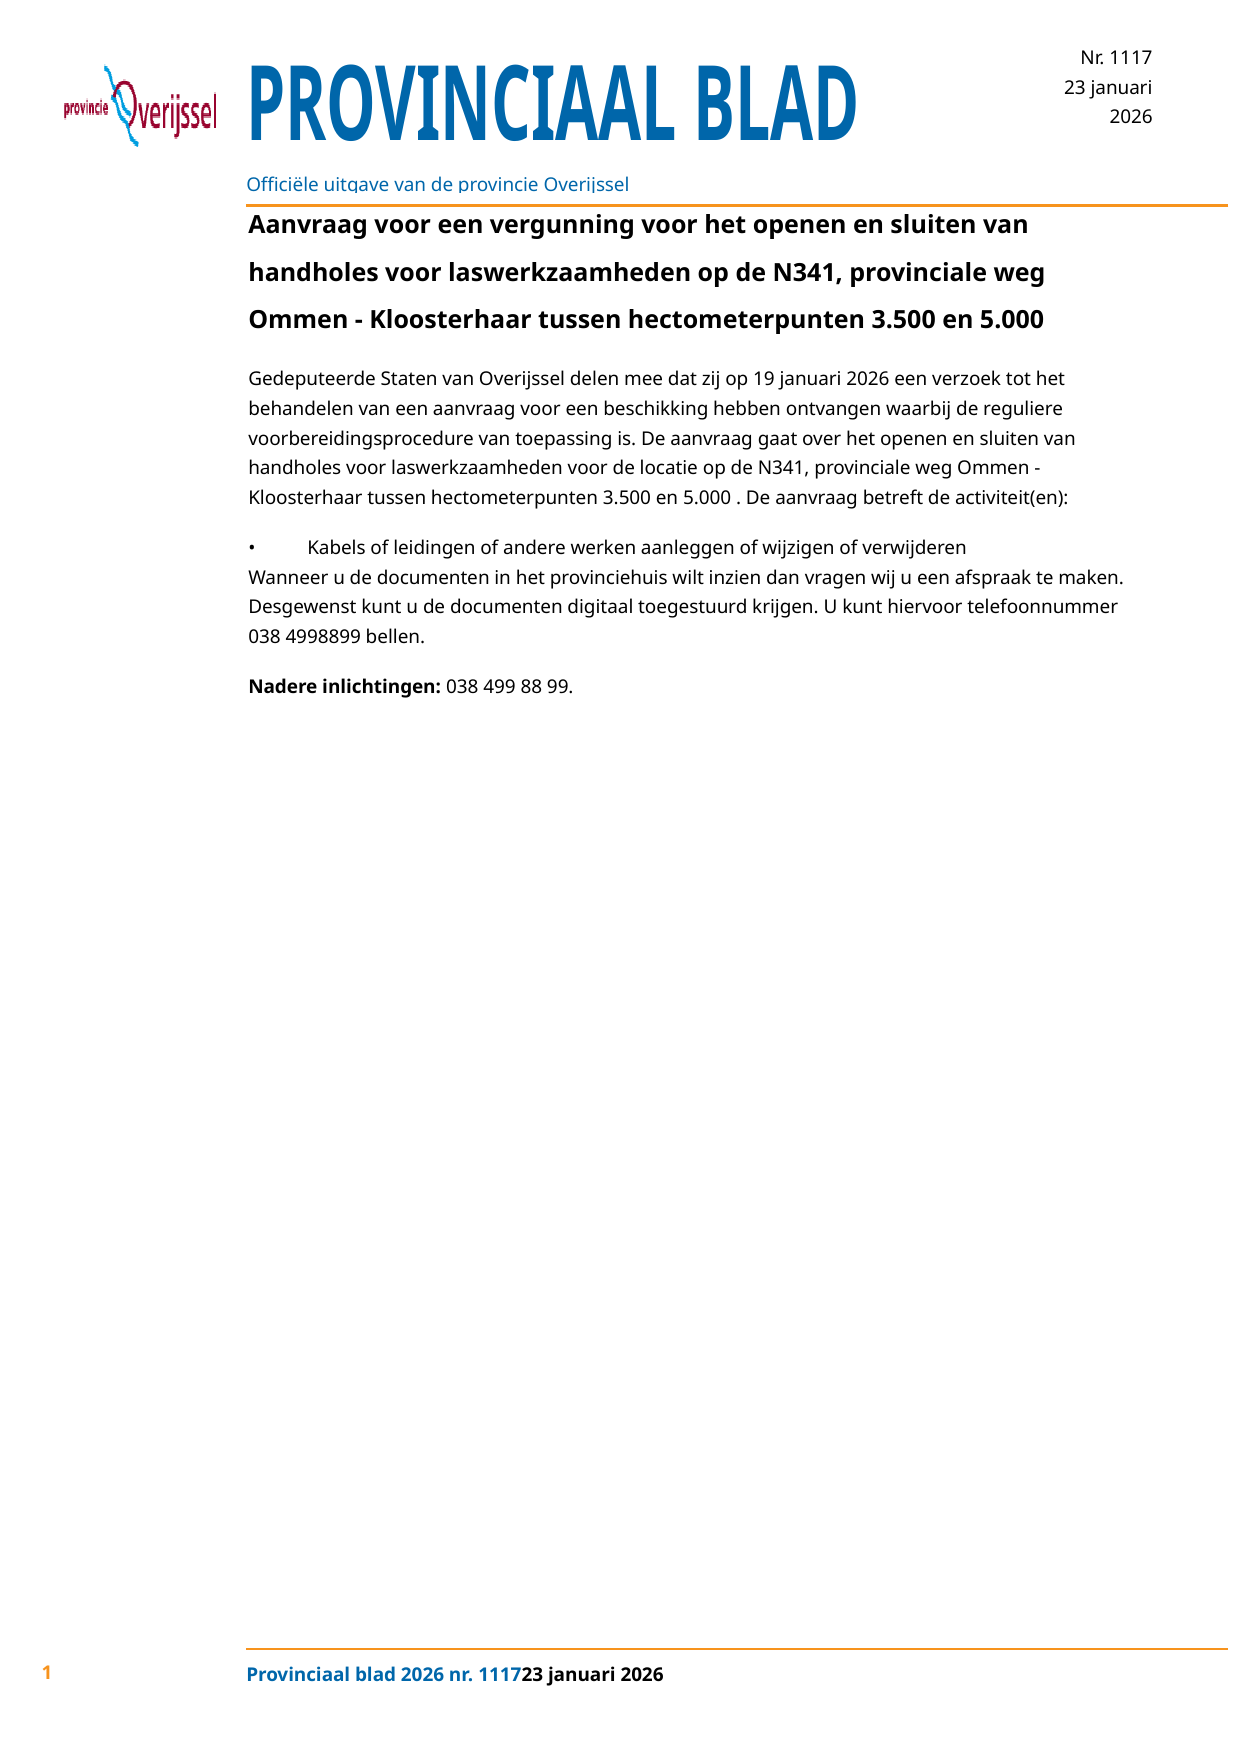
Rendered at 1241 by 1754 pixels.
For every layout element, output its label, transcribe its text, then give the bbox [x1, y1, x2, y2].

text Wanneer u de documenten in het provinciehuis wilt inzien dan vragen wij u een afspraak te maken. Desgewenst kunt u de documenten digitaal toegestuurd krijgen. U kunt hiervoor telefoonnummer 038 4998899 bellen. [248, 564, 1152, 649]
text Aanvraag voor een vergunning voor het openen en sluiten van handholes voor laswerkzaamheden op de N341, provinciale weg Ommen - Kloosterhaar tussen hectometerpunten 3.500 en 5.000 [248, 207, 1152, 336]
text Gedeputeerde Staten van Overijssel delen mee dat zij op 19 januari 2026 een verzoek tot het behandelen van een aanvraag voor een beschikking hebben ontvangen waarbij de reguliere voorbereidingsprocedure van toepassing is. De aanvraag gaat over het openen en sluiten van handholes voor laswerkzaamheden voor de locatie op de N341, provinciale weg Ommen - Kloosterhaar tussen hectometerpunten 3.500 en 5.000 . De aanvraag betreft de activiteit(en): [248, 366, 1152, 509]
picture [41, 47, 231, 172]
list Kabels of leidingen of andere werken aanleggen of wijzigen of verwijderen [248, 534, 1152, 560]
text Nadere inlichtingen: 038 499 88 99. [248, 673, 1152, 699]
